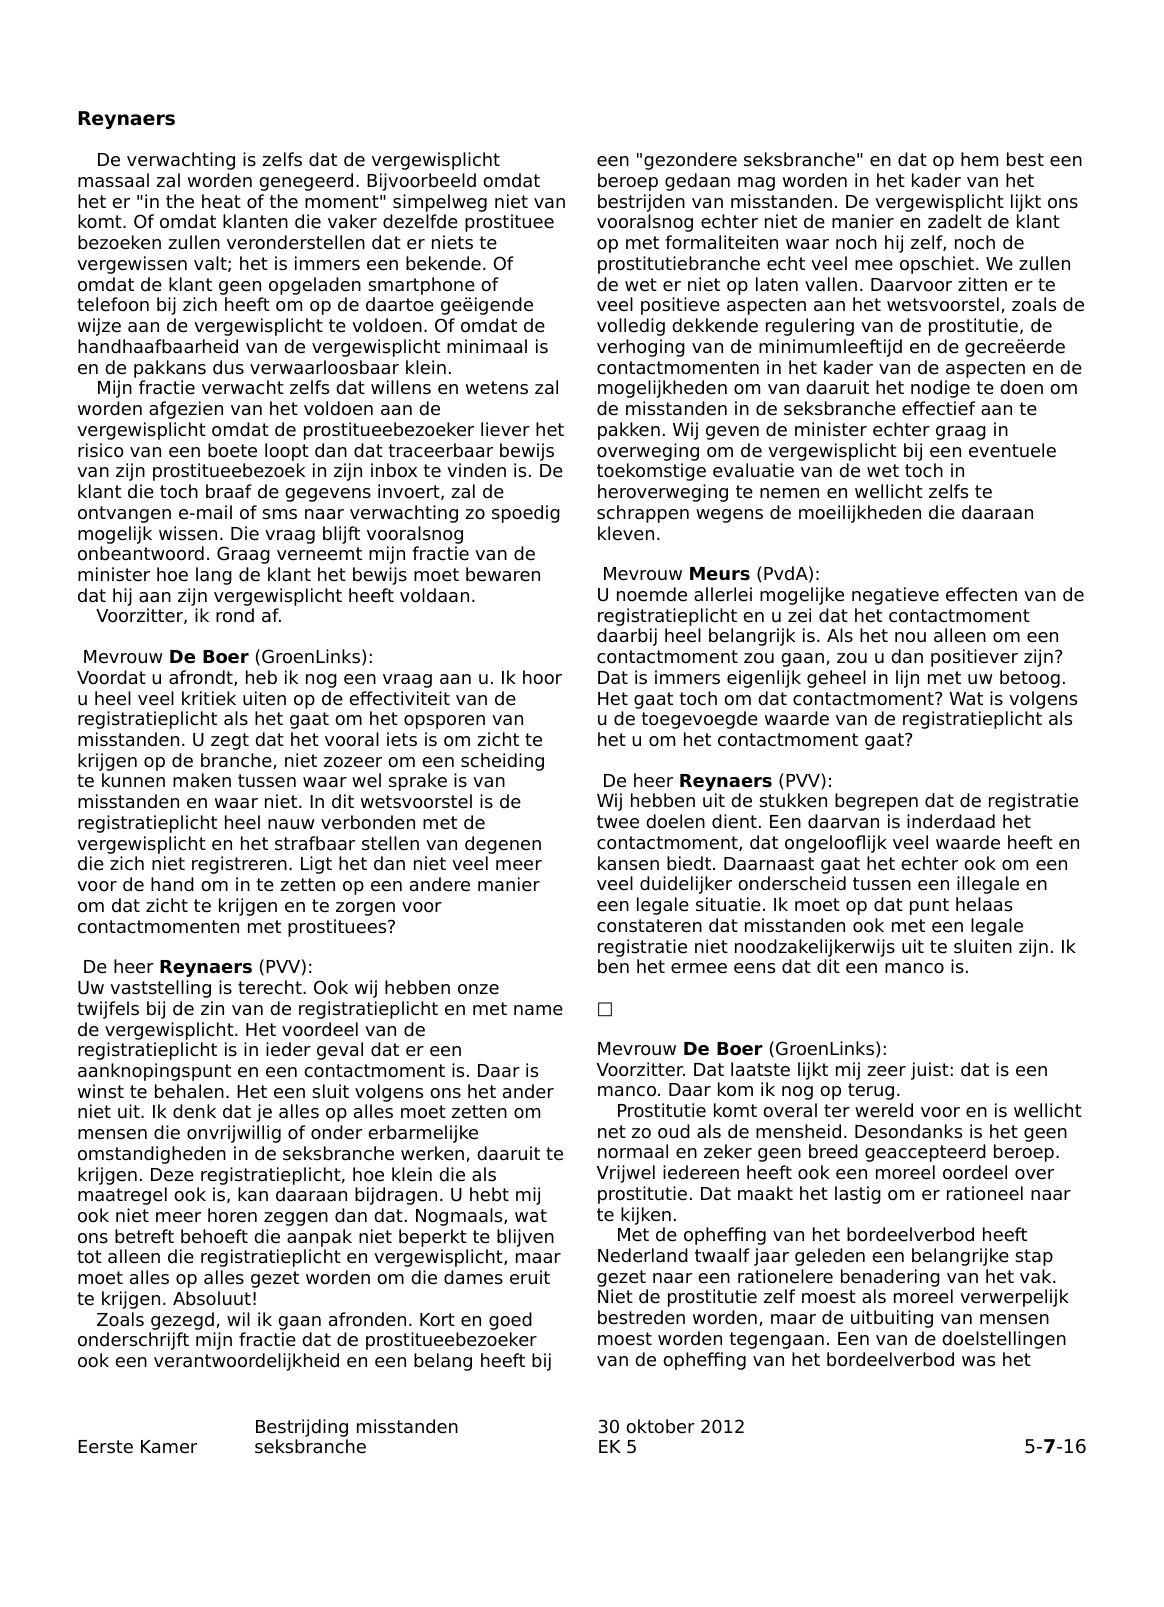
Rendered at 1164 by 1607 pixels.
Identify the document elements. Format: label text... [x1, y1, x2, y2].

text Mijn fractie verwacht zelfs dat willens en wetens zal worden afgezien van het voldoen aan de vergewisplicht omdat de prostitueebezoeker liever het risico van een boete loopt dan dat traceerbaar bewijs van zijn prostitueebezoek in zijn inbox te vinden is. De klant die toch braaf de gegevens invoert, zal de ontvangen e-mail of sms naar verwachting zo spoedig mogelijk wissen. Die vraag blijft vooralsnog onbeantwoord. Graag verneemt mijn fractie van de minister hoe lang de klant het bewijs moet bewaren dat hij aan zijn vergewisplicht heeft voldaan. [77, 378, 567, 606]
text Mevrouw Meurs (PvdA): [596, 564, 1087, 585]
text Met de opheffing van het bordeelverbod heeft Nederland twaalf jaar geleden een belangrijke stap gezet naar een rationelere benadering van het vak. Niet de prostitutie zelf moest als moreel verwerpelijk bestreden worden, maar de uitbuiting van mensen moest worden tegengaan. Een van de doelstellingen van de opheffing van het bordeelverbod was het [596, 1225, 1087, 1370]
text De heer Reynaers (PVV): [77, 957, 567, 978]
text Mevrouw De Boer (GroenLinks): [77, 647, 567, 668]
text U noemde allerlei mogelijke negatieve effecten van de registratieplicht en u zei dat het contactmoment daarbij heel belangrijk is. Als het nou alleen om een contactmoment zou gaan, zou u dan positiever zijn? Dat is immers eigenlijk geheel in lijn met uw betoog. Het gaat toch om dat contactmoment? Wat is volgens u de toegevoegde waarde van de registratieplicht als het u om het contactmoment gaat? [596, 585, 1087, 751]
text Wij hebben uit de stukken begrepen dat de registratie twee doelen dient. Een daarvan is inderdaad het contactmoment, dat ongelooflijk veel waarde heeft en kansen biedt. Daarnaast gaat het echter ook om een veel duidelijker onderscheid tussen een illegale en een legale situatie. Ik moet op dat punt helaas constateren dat misstanden ook met een legale registratie niet noodzakelijkerwijs uit te sluiten zijn. Ik ben het ermee eens dat dit een manco is. [596, 791, 1087, 978]
text Zoals gezegd, wil ik gaan afronden. Kort en goed onderschrijft mijn fractie dat de prostitueebezoeker ook een verantwoordelijkheid en een belang heeft bij [77, 1309, 567, 1372]
text Voordat u afrondt, heb ik nog een vraag aan u. Ik hoor u heel veel kritiek uiten op de effectiviteit van de registratieplicht als het gaat om het opsporen van misstanden. U zegt dat het vooral iets is om zicht te krijgen op de branche, niet zozeer om een scheiding te kunnen maken tussen waar wel sprake is van misstanden en waar niet. In dit wetsvoorstel is de registratieplicht heel nauw verbonden met de vergewisplicht en het strafbaar stellen van degenen die zich niet registreren. Ligt het dan niet veel meer voor de hand om in te zetten op een andere manier om dat zicht te krijgen en te zorgen voor contactmomenten met prostituees? [77, 668, 567, 937]
text Uw vaststelling is terecht. Ook wij hebben onze twijfels bij de zin van de registratieplicht en met name de vergewisplicht. Het voordeel van de registratieplicht is in ieder geval dat er een aanknopingspunt en een contactmoment is. Daar is winst te behalen. Het een sluit volgens ons het ander niet uit. Ik denk dat je alles op alles moet zetten om mensen die onvrijwillig of onder erbarmelijke omstandigheden in de seksbranche werken, daaruit te krijgen. Deze registratieplicht, hoe klein die als maatregel ook is, kan daaraan bijdragen. U hebt mij ook niet meer horen zeggen dan dat. Nogmaals, wat ons betreft behoeft die aanpak niet beperkt te blijven tot alleen die registratieplicht en vergewisplicht, maar moet alles op alles gezet worden om die dames eruit te krijgen. Absoluut! [77, 978, 567, 1309]
text De heer Reynaers (PVV): [596, 771, 1087, 791]
text Voorzitter, ik rond af. [77, 606, 567, 627]
text □ [596, 998, 1087, 1019]
text Prostitutie komt overal ter wereld voor en is wellicht net zo oud als de mensheid. Desondanks is het geen normaal en zeker geen breed geaccepteerd beroep. Vrijwel iedereen heeft ook een moreel oordeel over prostitutie. Dat maakt het lastig om er rationeel naar te kijken. [596, 1101, 1087, 1225]
text Voorzitter. Dat laatste lijkt mij zeer juist: dat is een manco. Daar kom ik nog op terug. [596, 1059, 1087, 1101]
text een "gezondere seksbranche" en dat op hem best een beroep gedaan mag worden in het kader van het bestrijden van misstanden. De vergewisplicht lijkt ons vooralsnog echter niet de manier en zadelt de klant op met formaliteiten waar noch hij zelf, noch de prostitutiebranche echt veel mee opschiet. We zullen de wet er niet op laten vallen. Daarvoor zitten er te veel positieve aspecten aan het wetsvoorstel, zoals de volledig dekkende regulering van de prostitutie, de verhoging van de minimumleeftijd en de gecreëerde contactmomenten in het kader van de aspecten en de mogelijkheden om van daaruit het nodige te doen om de misstanden in de seksbranche effectief aan te pakken. Wij geven de minister echter graag in overweging om de vergewisplicht bij een eventuele toekomstige evaluatie van de wet toch in heroverweging te nemen en wellicht zelfs te schrappen wegens de moeilijkheden die daaraan kleven. [596, 150, 1087, 544]
text Mevrouw De Boer (GroenLinks): [596, 1039, 1087, 1059]
text De verwachting is zelfs dat de vergewisplicht massaal zal worden genegeerd. Bijvoorbeeld omdat het er "in the heat of the moment" simpelweg niet van komt. Of omdat klanten die vaker dezelfde prostituee bezoeken zullen veronderstellen dat er niets te vergewissen valt; het is immers een bekende. Of omdat de klant geen opgeladen smartphone of telefoon bij zich heeft om op de daartoe geëigende wijze aan de vergewisplicht te voldoen. Of omdat de handhaafbaarheid van de vergewisplicht minimaal is en de pakkans dus verwaarloosbaar klein. [77, 150, 567, 378]
